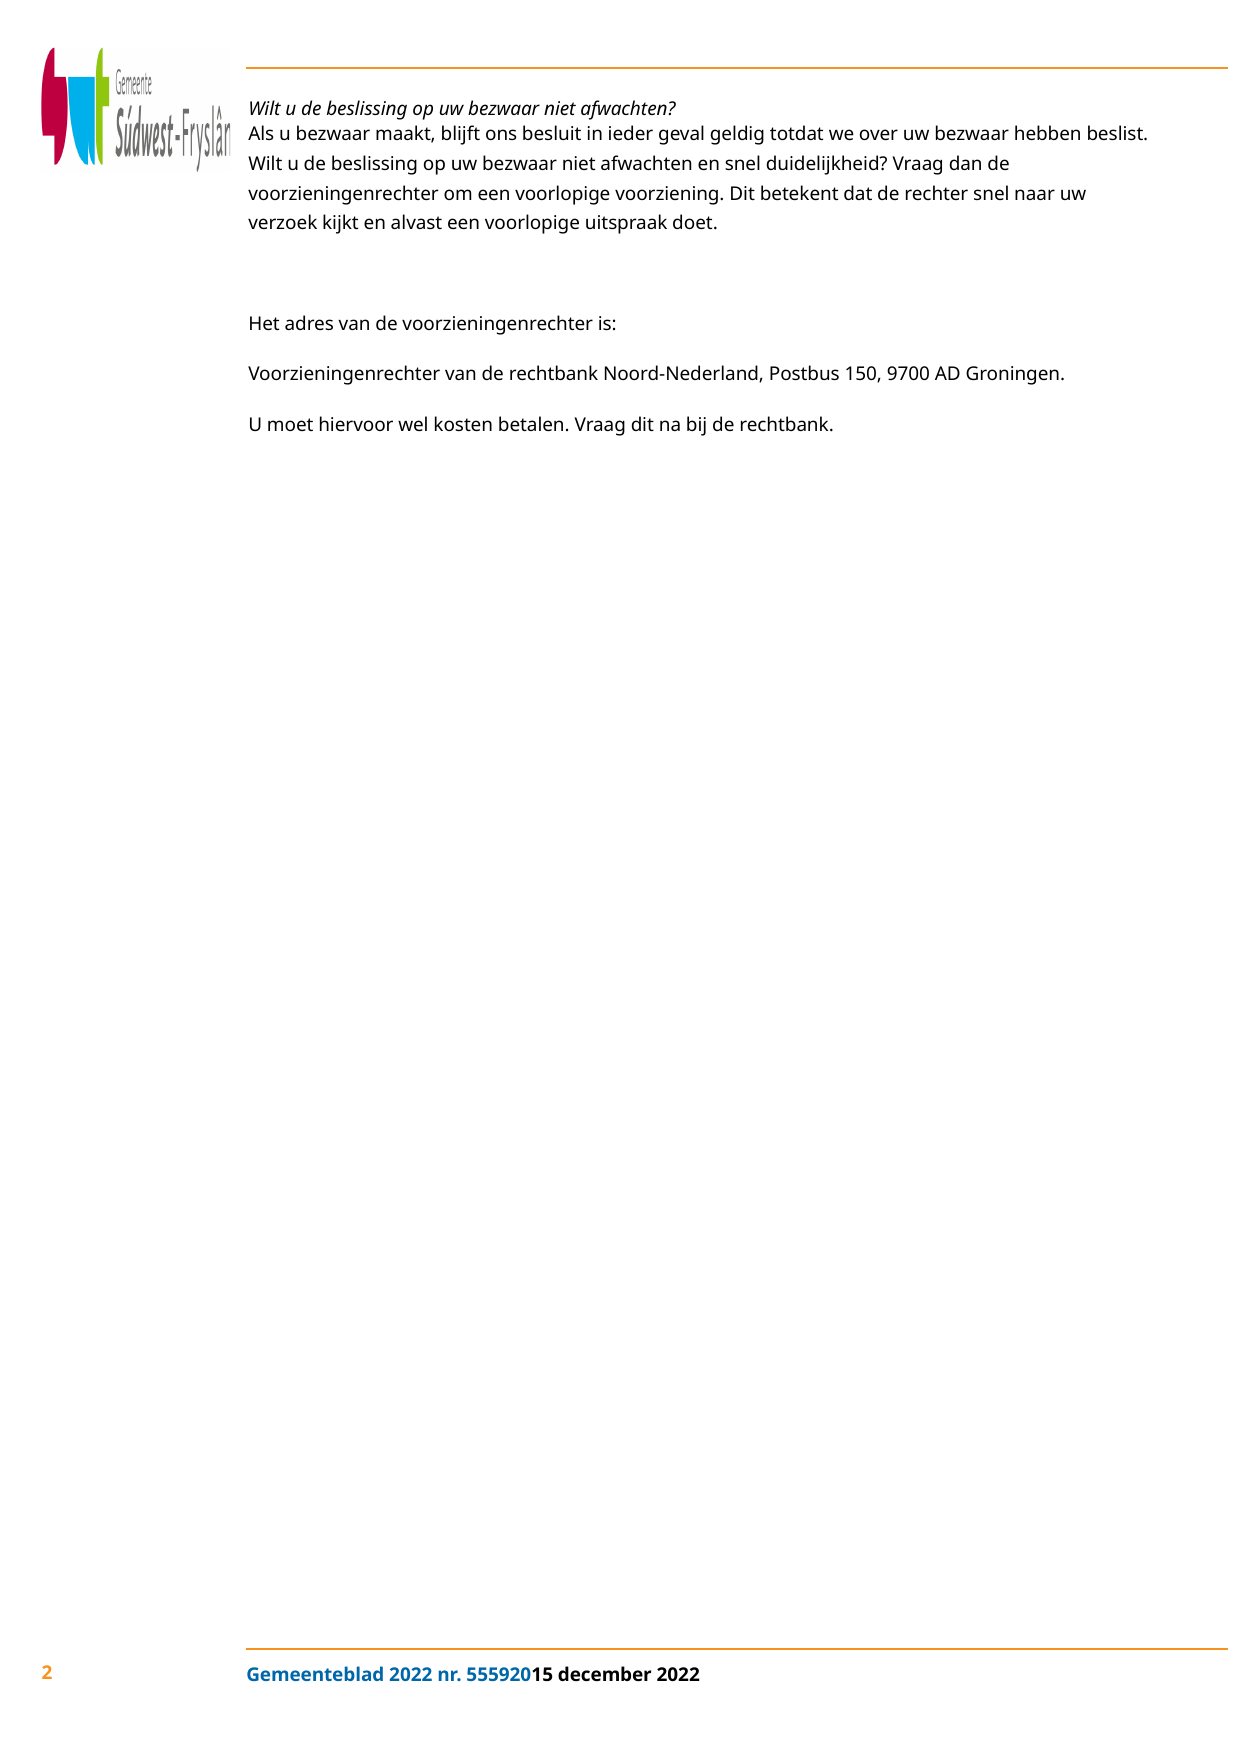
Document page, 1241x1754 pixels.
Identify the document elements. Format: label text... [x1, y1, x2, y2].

text Het adres van de voorzieningenrechter is: [248, 310, 1152, 336]
text Voorzieningenrechter van de rechtbank Noord-Nederland, Postbus 150, 9700 AD Groningen. [248, 361, 1152, 386]
text Wilt u de beslissing op uw bezwaar niet afwachten? [248, 95, 1152, 121]
text Als u bezwaar maakt, blijft ons besluit in ieder geval geldig totdat we over uw bezwaar hebben beslist. Wilt u de beslissing op uw bezwaar niet afwachten en snel duidelijkheid? Vraag dan de voorzieningenrechter om een voorlopige voorziening. Dit betekent dat de rechter snel naar uw verzoek kijkt en alvast een voorlopige uitspraak doet. [248, 121, 1152, 235]
picture [41, 47, 231, 172]
text U moet hiervoor wel kosten betalen. Vraag dit na bij de rechtbank. [248, 411, 1152, 437]
